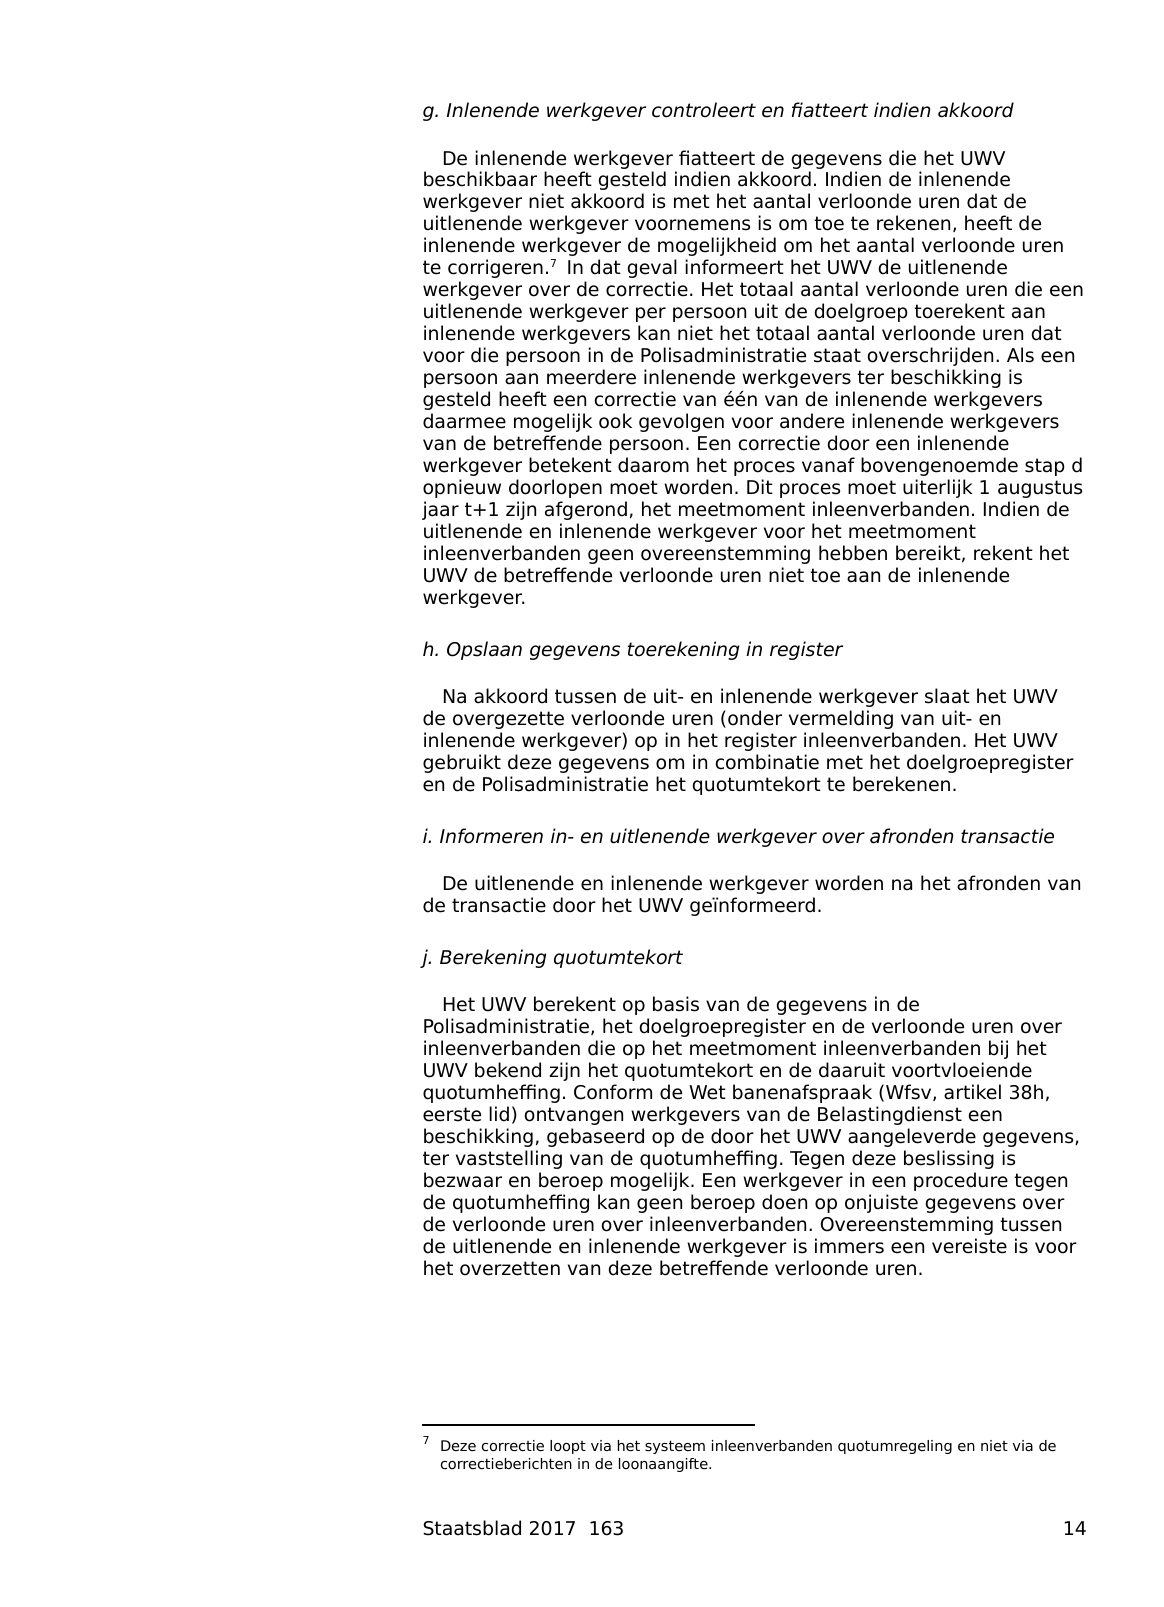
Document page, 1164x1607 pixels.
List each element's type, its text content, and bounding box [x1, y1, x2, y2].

subtitle j. Berekening quotumtekort [422, 947, 1087, 969]
text Na akkoord tussen de uit- en inlenende werkgever slaat het UWV de overgezette verloonde uren (onder vermelding van uit- en inlenende werkgever) op in het register inleenverbanden. Het UWV gebruikt deze gegevens om in combinatie met het doelgroepregister en de Polisadministratie het quotumtekort te berekenen. [422, 686, 1087, 796]
text Deze correctie loopt via het systeem inleenverbanden quotumregeling en niet via de correctieberichten in de loonaangifte. [422, 1434, 1087, 1473]
subtitle i. Informeren in- en uitlenende werkgever over afronden transactie [422, 826, 1087, 848]
text Het UWV berekent op basis van de gegevens in de Polisadministratie, het doelgroepregister en de verloonde uren over inleenverbanden die op het meetmoment inleenverbanden bij het UWV bekend zijn het quotumtekort en de daaruit voortvloeiende quotumheffing. Conform de Wet banenafspraak (Wfsv, artikel 38h, eerste lid) ontvangen werkgevers van de Belastingdienst een beschikking, gebaseerd op de door het UWV aangeleverde gegevens, ter vaststelling van de quotumheffing. Tegen deze beslissing is bezwaar en beroep mogelijk. Een werkgever in een procedure tegen de quotumheffing kan geen beroep doen op onjuiste gegevens over de verloonde uren over inleenverbanden. Overeenstemming tussen de uitlenende en inlenende werkgever is immers een vereiste is voor het overzetten van deze betreffende verloonde uren. [422, 994, 1087, 1279]
subtitle g. Inlenende werkgever controleert en fiatteert indien akkoord [422, 100, 1087, 122]
subtitle h. Opslaan gegevens toerekening in register [422, 639, 1087, 661]
text De uitlenende en inlenende werkgever worden na het afronden van de transactie door het UWV geïnformeerd. [422, 873, 1087, 917]
text De inlenende werkgever fiatteert de gegevens die het UWV beschikbaar heeft gesteld indien akkoord. Indien de inlenende werkgever niet akkoord is met het aantal verloonde uren dat de uitlenende werkgever voornemens is om toe te rekenen, heeft de inlenende werkgever de mogelijkheid om het aantal verloonde uren te corrigeren. In dat geval informeert het UWV de uitlenende werkgever over de correctie. Het totaal aantal verloonde uren die een uitlenende werkgever per persoon uit de doelgroep toerekent aan inlenende werkgevers kan niet het totaal aantal verloonde uren dat voor die persoon in de Polisadministratie staat overschrijden. Als een persoon aan meerdere inlenende werkgevers ter beschikking is gesteld heeft een correctie van één van de inlenende werkgevers daarmee mogelijk ook gevolgen voor andere inlenende werkgevers van de betreffende persoon. Een correctie door een inlenende werkgever betekent daarom het proces vanaf bovengenoemde stap d opnieuw doorlopen moet worden. Dit proces moet uiterlijk 1 augustus jaar t+1 zijn afgerond, het meetmoment inleenverbanden. Indien de uitlenende en inlenende werkgever voor het meetmoment inleenverbanden geen overeenstemming hebben bereikt, rekent het UWV de betreffende verloonde uren niet toe aan de inlenende werkgever. [422, 147, 1087, 609]
